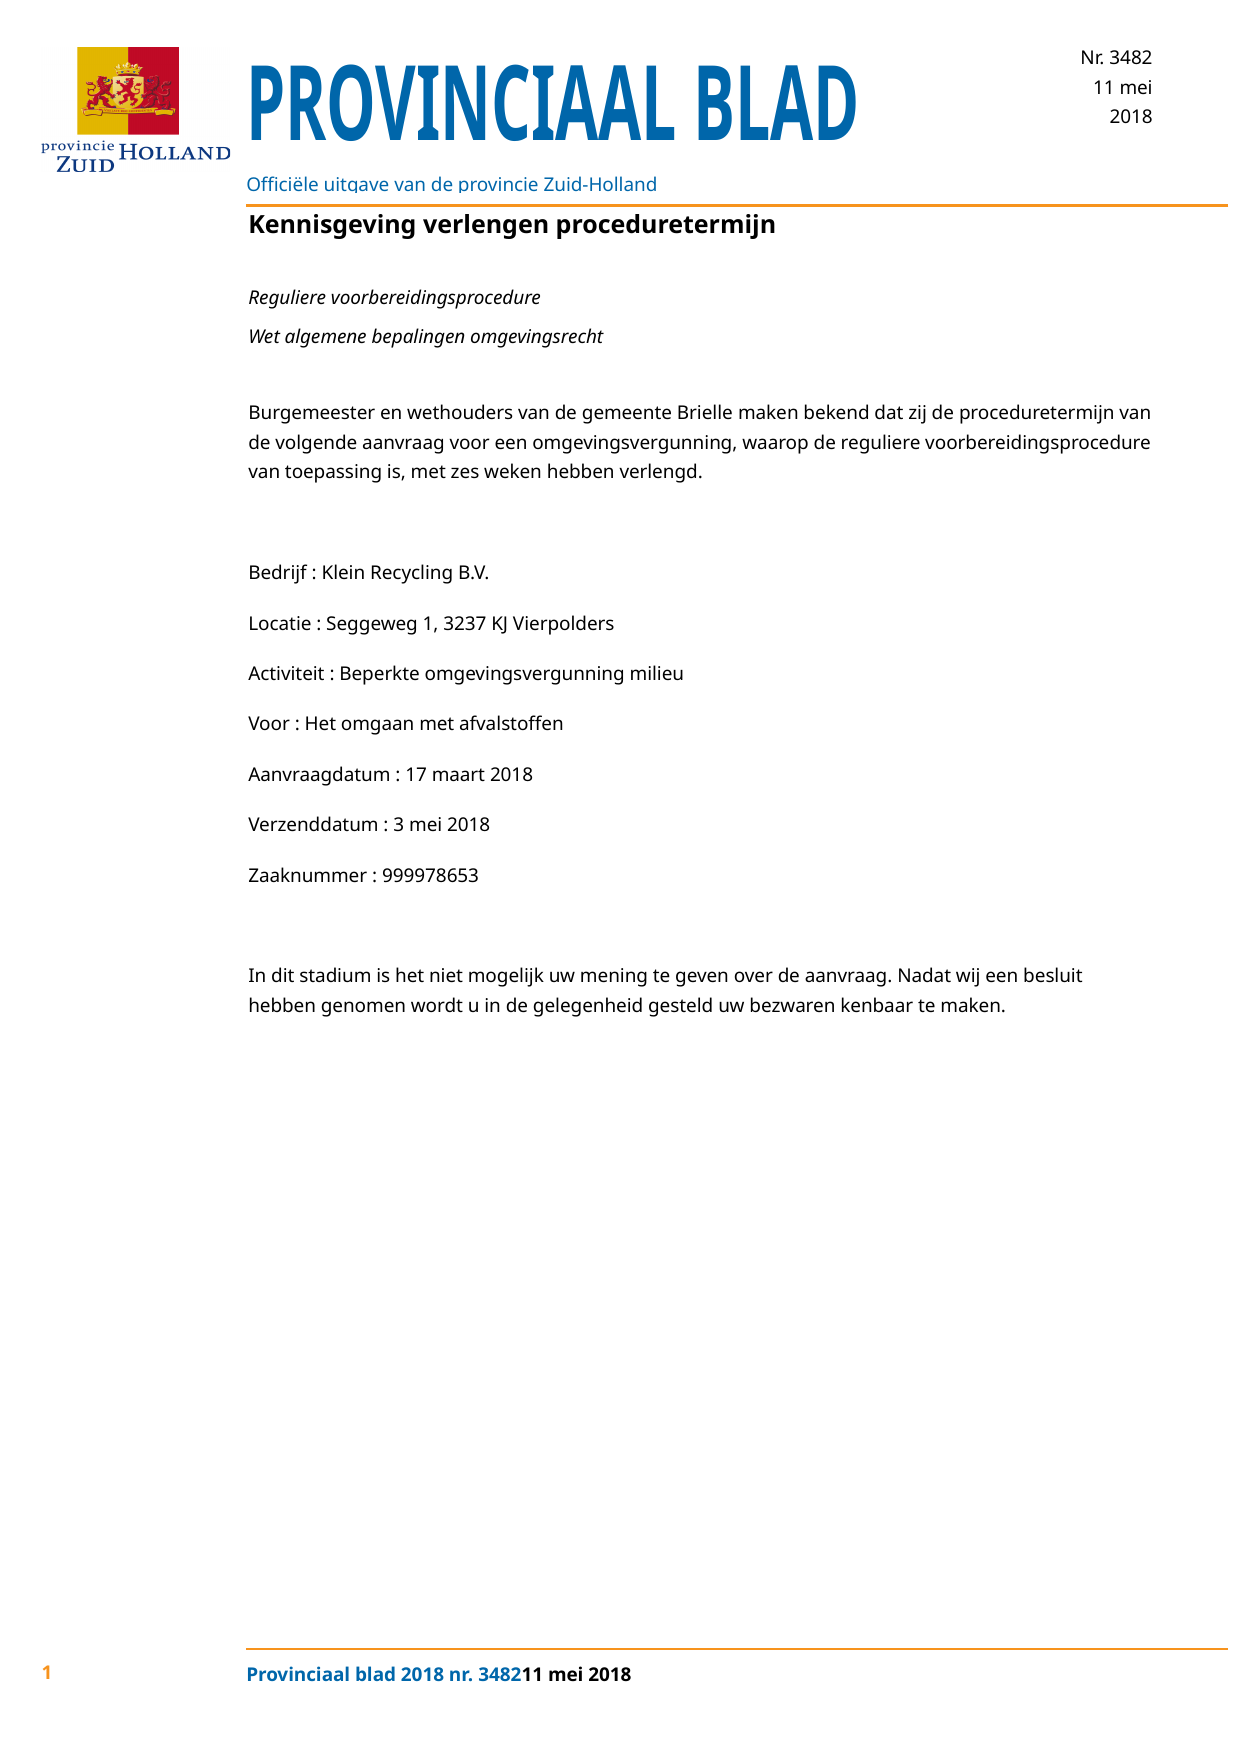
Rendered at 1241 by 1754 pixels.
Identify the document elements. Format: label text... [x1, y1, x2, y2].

text Bedrijf : Klein Recycling B.V. [248, 559, 1152, 585]
text Activiteit : Beperkte omgevingsvergunning milieu [248, 660, 1152, 686]
text Verzenddatum : 3 mei 2018 [248, 811, 1152, 837]
text Reguliere voorbereidingsprocedure [248, 284, 1152, 309]
text Burgemeester en wethouders van de gemeente Brielle maken bekend dat zij de proceduretermijn van de volgende aanvraag voor een omgevingsvergunning, waarop de reguliere voorbereidingsprocedure van toepassing is, met zes weken hebben verlengd. [248, 399, 1152, 484]
text Locatie : Seggeweg 1, 3237 KJ Vierpolders [248, 610, 1152, 635]
text Aanvraagdatum : 17 maart 2018 [248, 761, 1152, 787]
text Kennisgeving verlengen proceduretermijn [248, 207, 1152, 241]
text In dit stadium is het niet mogelijk uw mening te geven over de aanvraag. Nadat wij een besluit hebben genomen wordt u in de gelegenheid gesteld uw bezwaren kenbaar te maken. [248, 963, 1152, 1018]
text Voor : Het omgaan met afvalstoffen [248, 711, 1152, 736]
text Zaaknummer : 999978653 [248, 862, 1152, 887]
text Wet algemene bepalingen omgevingsrecht [248, 323, 1152, 349]
picture [41, 47, 231, 172]
